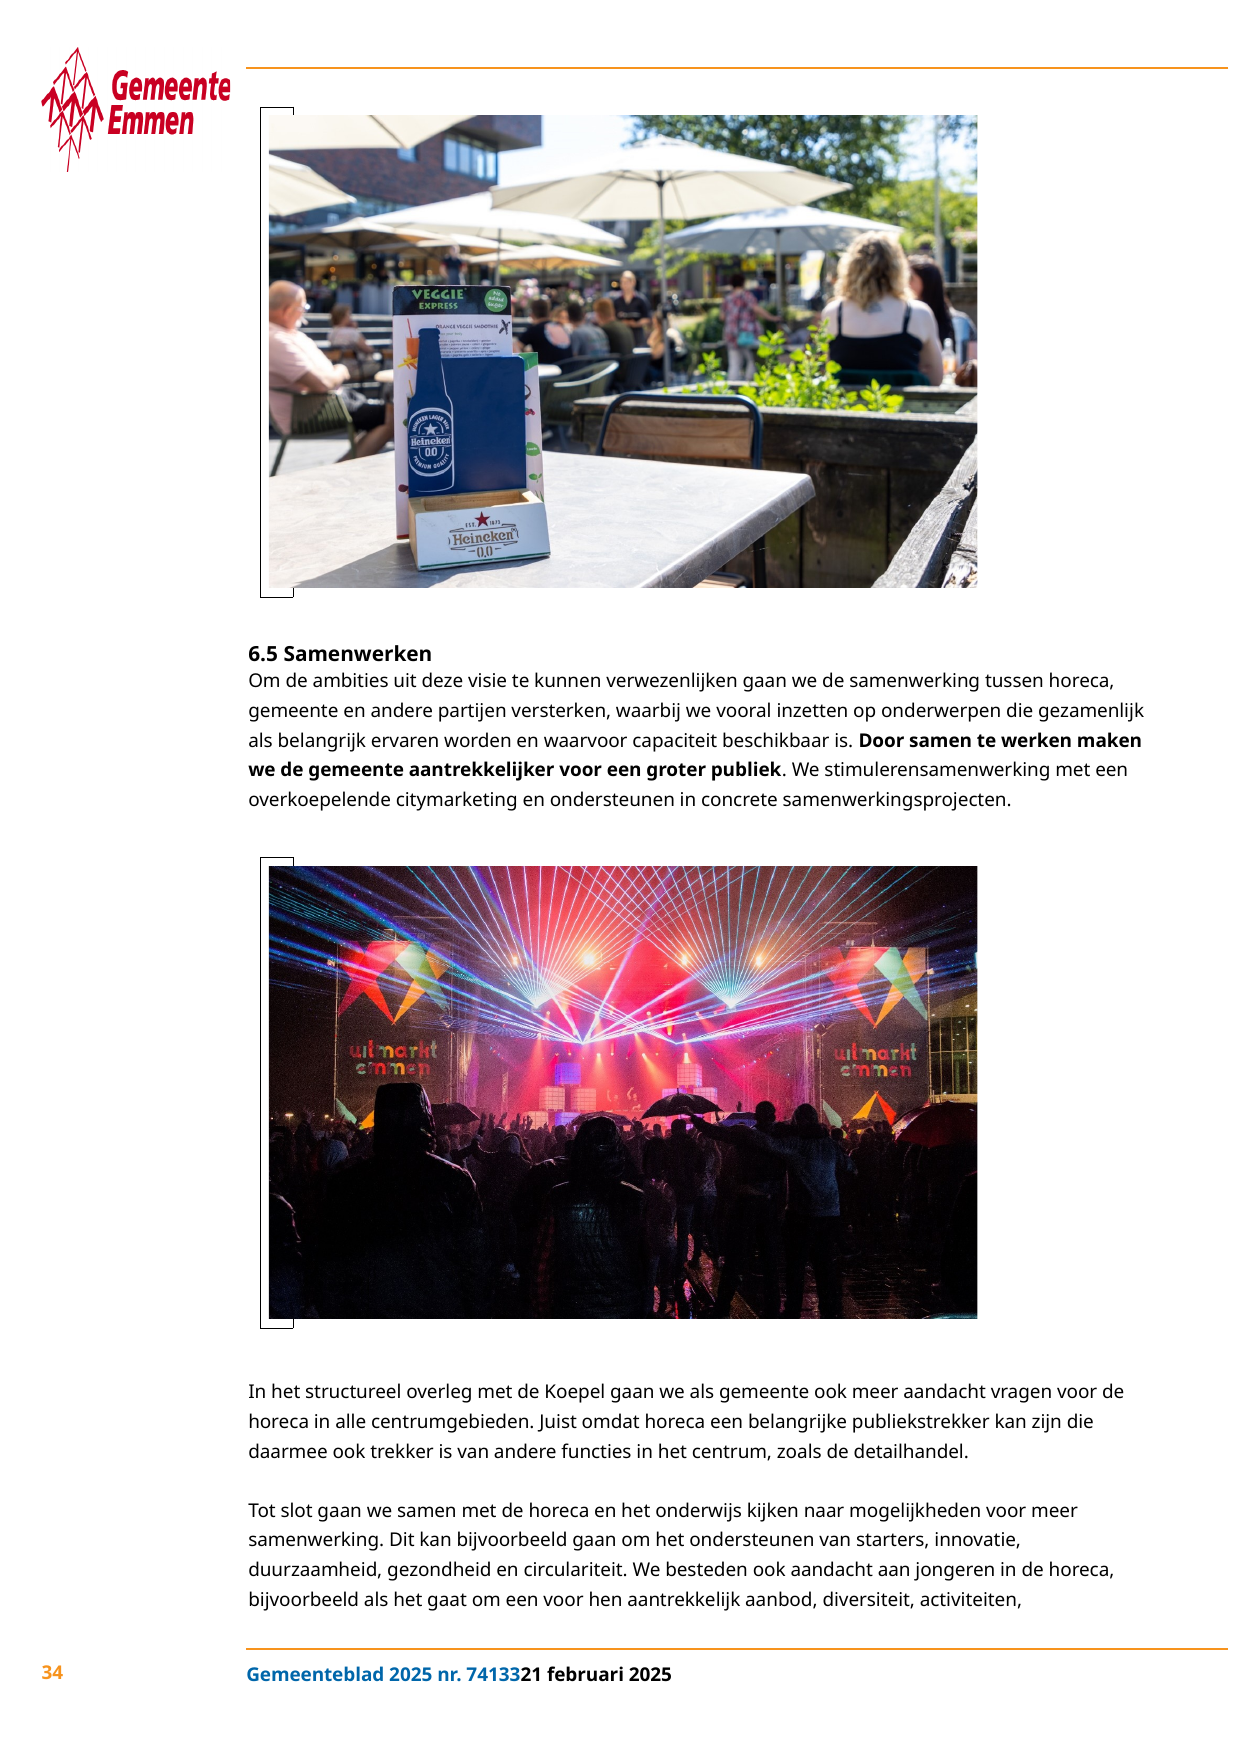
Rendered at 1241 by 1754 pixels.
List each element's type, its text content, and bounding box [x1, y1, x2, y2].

picture [268, 866, 978, 1319]
text 6.5 Samenwerken [248, 639, 1152, 668]
text Om de ambities uit deze visie te kunnen verwezenlijken gaan we de samenwerking tussen horeca, gemeente en andere partijen versterken, waarbij we vooral inzetten op onderwerpen die gezamenlijk als belangrijk ervaren worden en waarvoor capaciteit beschikbaar is. Door samen te werken maken we de gemeente aantrekkelijker voor een groter publiek. We stimulerensamenwerking met een overkoepelende citymarketing en ondersteunen in concrete samenwerkingsprojecten. [248, 668, 1152, 812]
text In het structureel overleg met de Koepel gaan we als gemeente ook meer aandacht vragen voor de horeca in alle centrumgebieden. Juist omdat horeca een belangrijke publiekstrekker kan zijn die daarmee ook trekker is van andere functies in het centrum, zoals de detailhandel. [248, 1379, 1152, 1464]
picture [41, 47, 231, 172]
text Tot slot gaan we samen met de horeca en het onderwijs kijken naar mogelijkheden voor meer samenwerking. Dit kan bijvoorbeeld gaan om het ondersteunen van starters, innovatie, duurzaamheid, gezondheid en circulariteit. We besteden ook aandacht aan jongeren in de horeca, bijvoorbeeld als het gaat om een voor hen aantrekkelijk aanbod, diversiteit, activiteiten, [248, 1497, 1152, 1612]
picture [268, 115, 978, 588]
